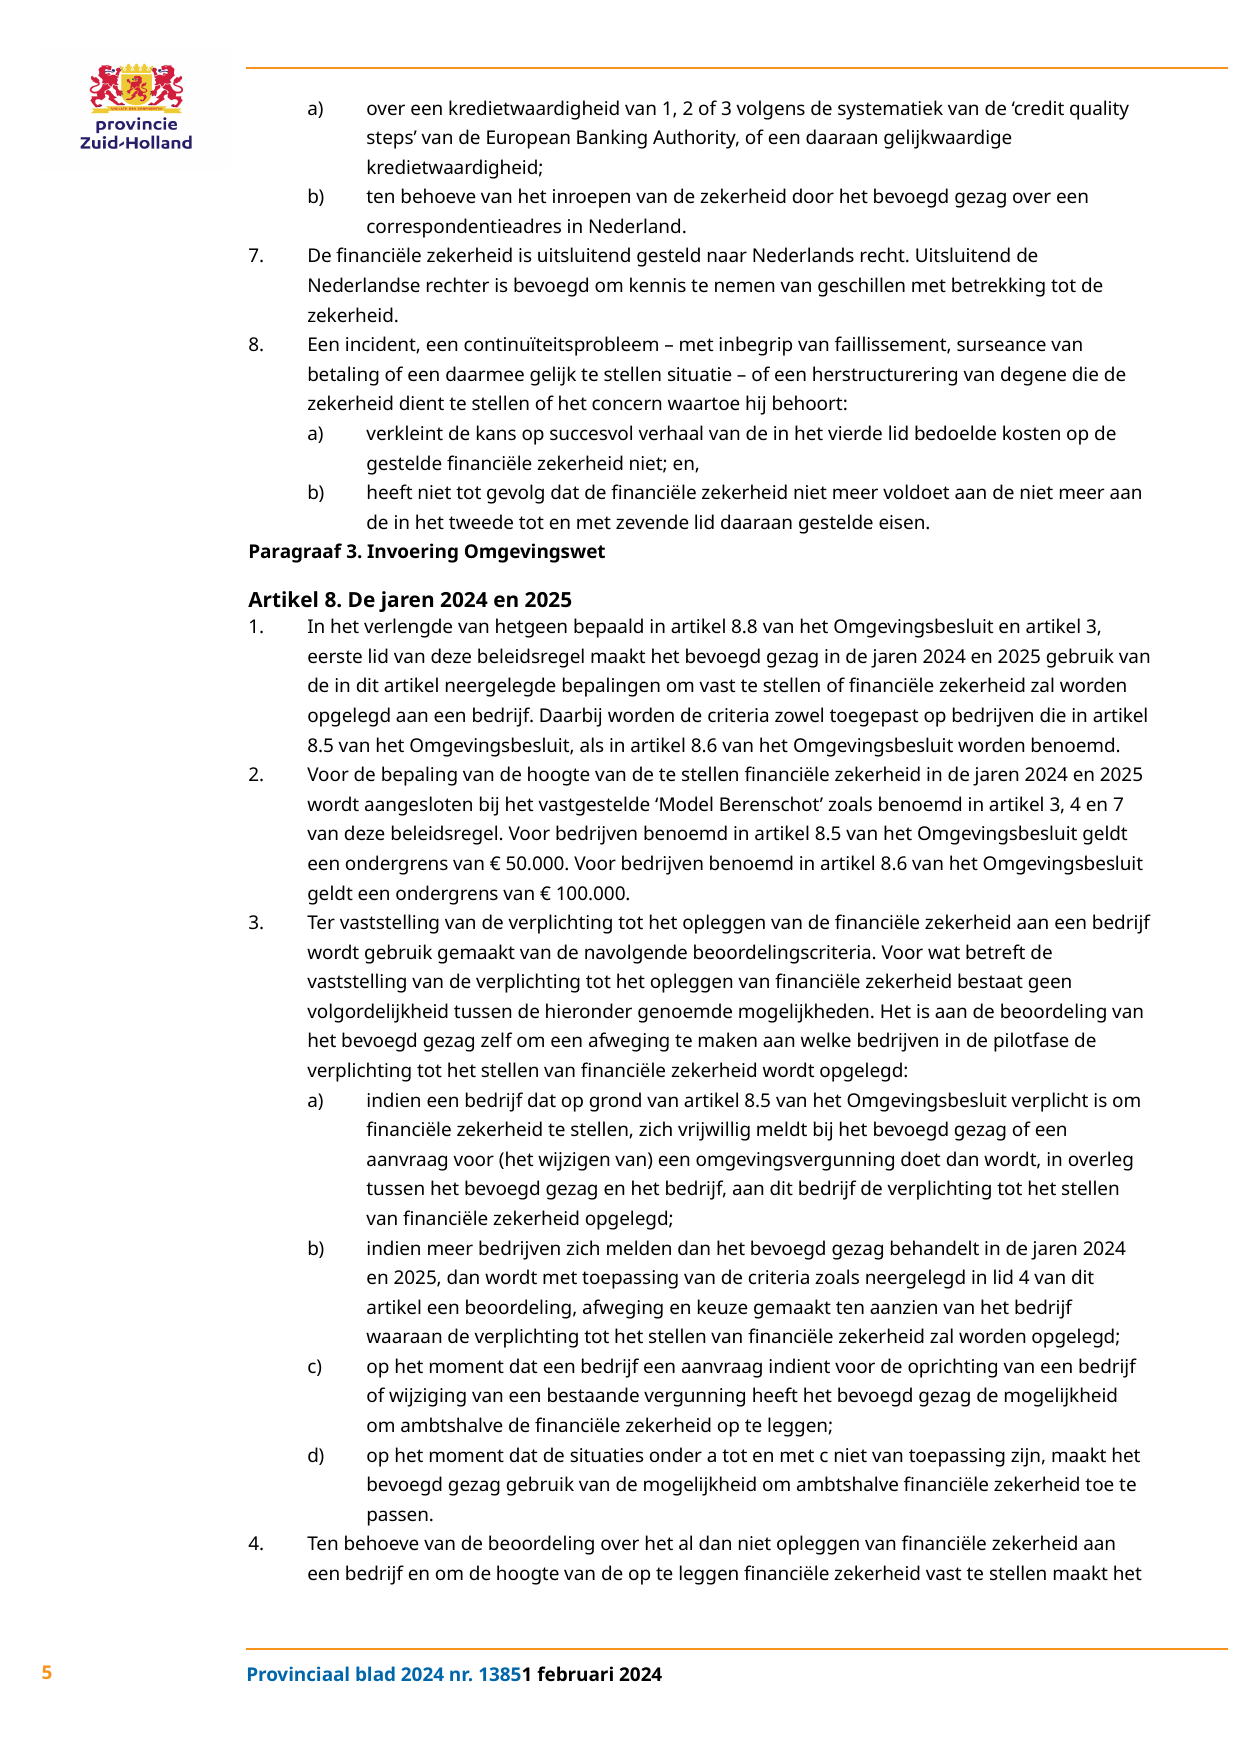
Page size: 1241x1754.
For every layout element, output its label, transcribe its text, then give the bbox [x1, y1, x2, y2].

list ten behoeve van het inroepen van de zekerheid door het bevoegd gezag over een correspondentieadres in Nederland. [307, 183, 1152, 239]
list Een incident, een continuïteitsprobleem – met inbegrip van faillissement, surseance van betaling of een daarmee gelijk te stellen situatie – of een herstructurering van degene die de zekerheid dient te stellen of het concern waartoe hij behoort: [248, 331, 1152, 416]
list indien meer bedrijven zich melden dan het bevoegd gezag behandelt in de jaren 2024 en 2025, dan wordt met toepassing van de criteria zoals neergelegd in lid 4 van dit artikel een beoordeling, afweging en keuze gemaakt ten aanzien van het bedrijf waaraan de verplichting tot het stellen van financiële zekerheid zal worden opgelegd; [307, 1235, 1152, 1349]
list op het moment dat een bedrijf een aanvraag indient voor de oprichting van een bedrijf of wijziging van een bestaande vergunning heeft het bevoegd gezag de mogelijkheid om ambtshalve de financiële zekerheid op te leggen; [307, 1353, 1152, 1438]
list heeft niet tot gevolg dat de financiële zekerheid niet meer voldoet aan de niet meer aan de in het tweede tot en met zevende lid daaraan gestelde eisen. [307, 479, 1152, 535]
picture [41, 47, 231, 172]
list verkleint de kans op succesvol verhaal van de in het vierde lid bedoelde kosten op de gestelde financiële zekerheid niet; en, [307, 420, 1152, 476]
list De financiële zekerheid is uitsluitend gesteld naar Nederlands recht. Uitsluitend de Nederlandse rechter is bevoegd om kennis te nemen van geschillen met betrekking tot de zekerheid. [248, 243, 1152, 328]
list over een kredietwaardigheid van 1, 2 of 3 volgens de systematiek van de ‘credit quality steps’ van de European Banking Authority, of een daaraan gelijkwaardige kredietwaardigheid; [307, 95, 1152, 180]
list op het moment dat de situaties onder a tot en met c niet van toepassing zijn, maakt het bevoegd gezag gebruik van de mogelijkheid om ambtshalve financiële zekerheid toe te passen. [307, 1442, 1152, 1527]
list indien een bedrijf dat op grond van artikel 8.5 van het Omgevingsbesluit verplicht is om financiële zekerheid te stellen, zich vrijwillig meldt bij het bevoegd gezag of een aanvraag voor (het wijzigen van) een omgevingsvergunning doet dan wordt, in overleg tussen het bevoegd gezag en het bedrijf, aan dit bedrijf de verplichting tot het stellen van financiële zekerheid opgelegd; [307, 1087, 1152, 1231]
list In het verlengde van hetgeen bepaald in artikel 8.8 van het Omgevingsbesluit en artikel 3, eerste lid van deze beleidsregel maakt het bevoegd gezag in de jaren 2024 en 2025 gebruik van de in dit artikel neergelegde bepalingen om vast te stellen of financiële zekerheid zal worden opgelegd aan een bedrijf. Daarbij worden de criteria zowel toegepast op bedrijven die in artikel 8.5 van het Omgevingsbesluit, als in artikel 8.6 van het Omgevingsbesluit worden benoemd. [248, 613, 1152, 758]
list Voor de bepaling van de hoogte van de te stellen financiële zekerheid in de jaren 2024 en 2025 wordt aangesloten bij het vastgestelde ‘Model Berenschot’ zoals benoemd in artikel 3, 4 en 7 van deze beleidsregel. Voor bedrijven benoemd in artikel 8.5 van het Omgevingsbesluit geldt een ondergrens van € 50.000. Voor bedrijven benoemd in artikel 8.6 van het Omgevingsbesluit geldt een ondergrens van € 100.000. [248, 761, 1152, 906]
list Ter vaststelling van de verplichting tot het opleggen van de financiële zekerheid aan een bedrijf wordt gebruik gemaakt van de navolgende beoordelingscriteria. Voor wat betreft de vaststelling van de verplichting tot het opleggen van financiële zekerheid bestaat geen volgordelijkheid tussen de hieronder genoemde mogelijkheden. Het is aan de beoordeling van het bevoegd gezag zelf om een afweging te maken aan welke bedrijven in de pilotfase de verplichting tot het stellen van financiële zekerheid wordt opgelegd: [248, 909, 1152, 1083]
text Artikel 8. De jaren 2024 en 2025 [248, 585, 1152, 613]
text Paragraaf 3. Invoering Omgevingswet [248, 538, 1152, 564]
list Ten behoeve van de beoordeling over het al dan niet opleggen van financiële zekerheid aan een bedrijf en om de hoogte van de op te leggen financiële zekerheid vast te stellen maakt het [248, 1531, 1152, 1586]
